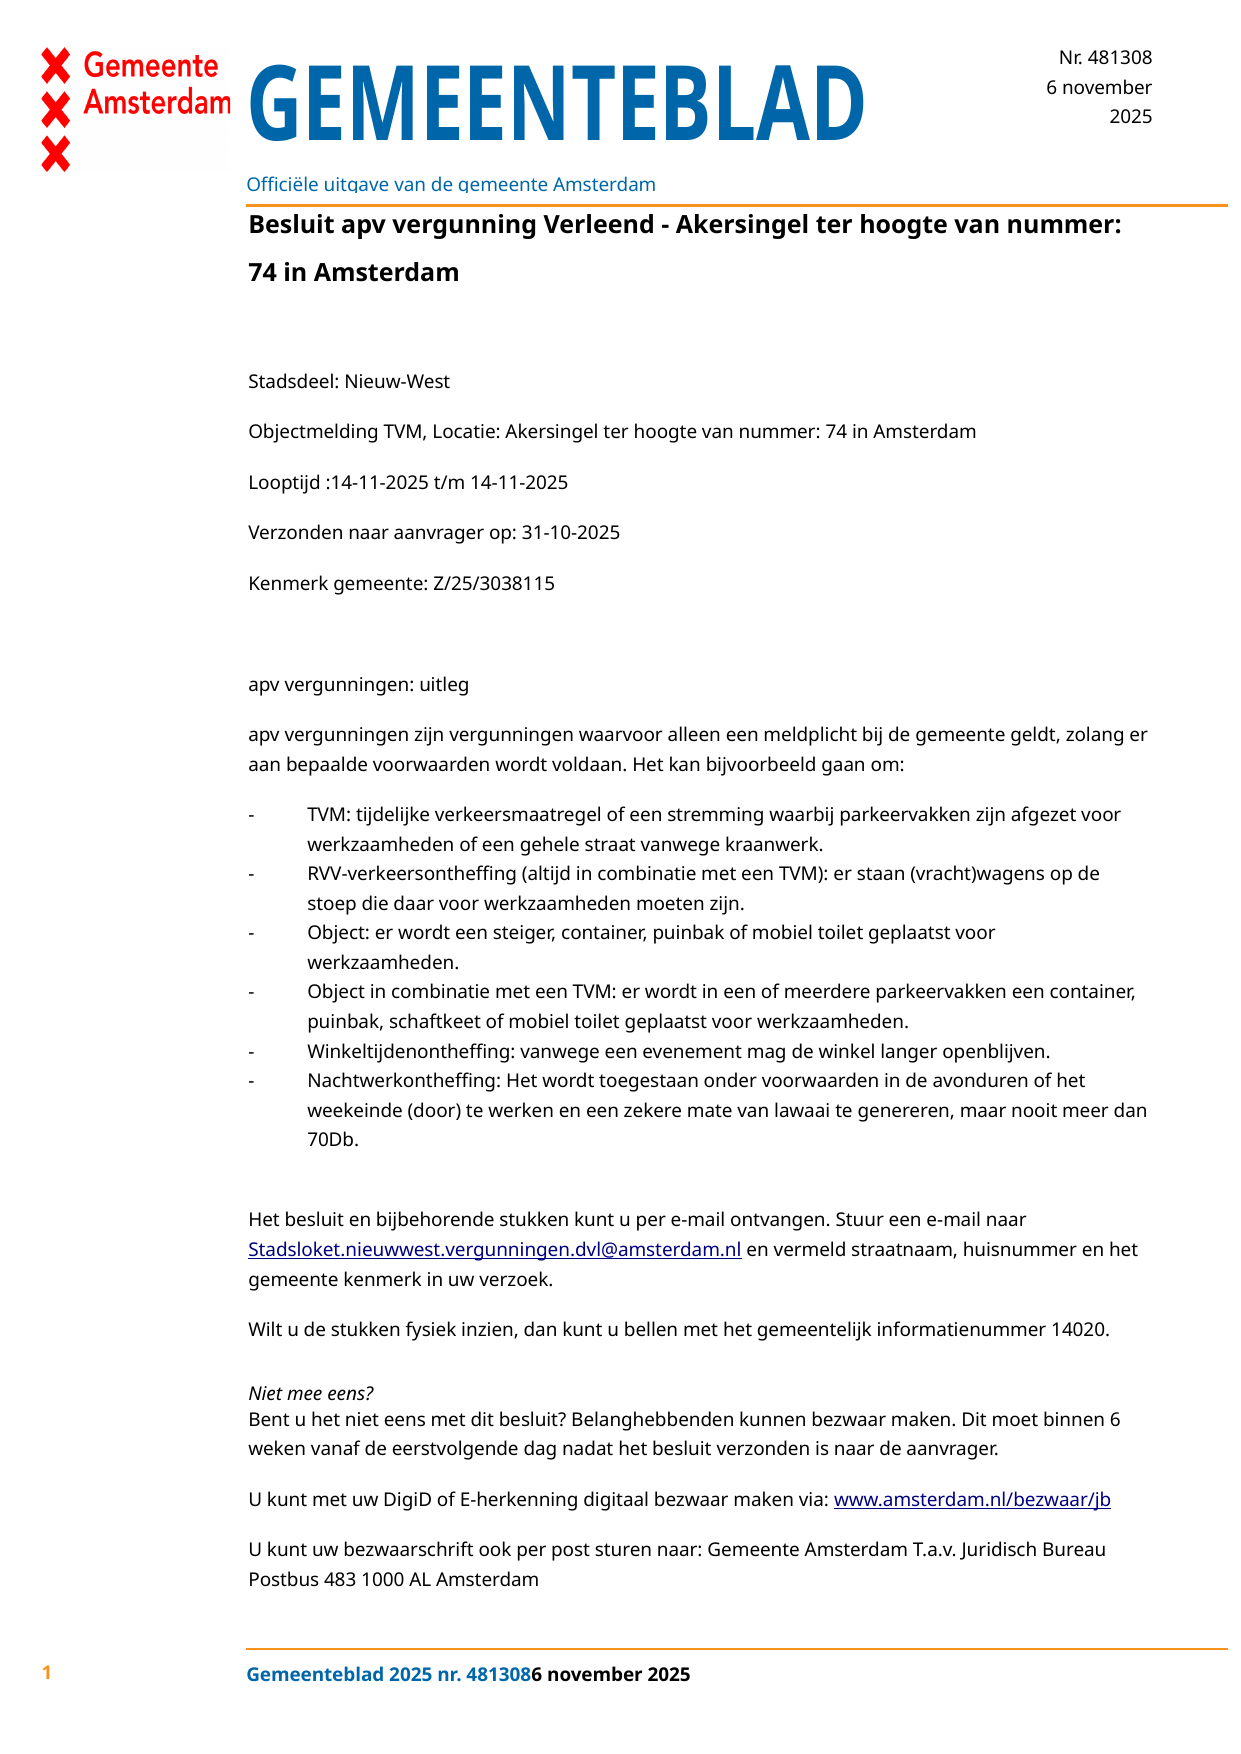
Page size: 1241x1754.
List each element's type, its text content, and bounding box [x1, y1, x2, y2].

text U kunt met uw DigiD of E-herkenning digitaal bezwaar maken via: www.amsterdam.nl/bezwaar/jb [248, 1486, 1152, 1512]
list Object in combinatie met een TVM: er wordt in een of meerdere parkeervakken een container, puinbak, schaftkeet of mobiel toilet geplaatst voor werkzaamheden. [248, 979, 1152, 1034]
text Objectmelding TVM, Locatie: Akersingel ter hoogte van nummer: 74 in Amsterdam [248, 419, 1152, 444]
text Verzonden naar aanvrager op: 31-10-2025 [248, 519, 1152, 545]
list Nachtwerkontheffing: Het wordt toegestaan onder voorwaarden in de avonduren of het weekeinde (door) te werken en een zekere mate van lawaai te genereren, maar nooit meer dan 70Db. [248, 1067, 1152, 1152]
list Winkeltijdenontheffing: vanwege een evenement mag de winkel langer openblijven. [248, 1038, 1152, 1064]
text Looptijd :14-11-2025 t/m 14-11-2025 [248, 469, 1152, 495]
text U kunt uw bezwaarschrift ook per post sturen naar: Gemeente Amsterdam T.a.v. Juridisch Bureau Postbus 483 1000 AL Amsterdam [248, 1536, 1152, 1592]
list TVM: tijdelijke verkeersmaatregel of een stremming waarbij parkeervakken zijn afgezet voor werkzaamheden of een gehele straat vanwege kraanwerk. [248, 801, 1152, 857]
text Bent u het niet eens met dit besluit? Belanghebbenden kunnen bezwaar maken. Dit moet binnen 6 weken vanaf de eerstvolgende dag nadat het besluit verzonden is naar de aanvrager. [248, 1406, 1152, 1461]
text Besluit apv vergunning Verleend - Akersingel ter hoogte van nummer: 74 in Amsterdam [248, 207, 1152, 288]
text Niet mee eens? [248, 1380, 1152, 1406]
text Wilt u de stukken fysiek inzien, dan kunt u bellen met het gemeentelijk informatienummer 14020. [248, 1316, 1152, 1342]
text Stadsdeel: Nieuw-West [248, 368, 1152, 394]
text apv vergunningen zijn vergunningen waarvoor alleen een meldplicht bij de gemeente geldt, zolang er aan bepaalde voorwaarden wordt voldaan. Het kan bijvoorbeeld gaan om: [248, 721, 1152, 777]
text apv vergunningen: uitleg [248, 671, 1152, 697]
text Het besluit en bijbehorende stukken kunt u per e-mail ontvangen. Stuur een e-mail naar Stadsloket.nieuwwest.vergunningen.dvl@amsterdam.nl en vermeld straatnaam, huisnummer en het gemeente kenmerk in uw verzoek. [248, 1207, 1152, 1292]
list RVV-verkeersontheffing (altijd in combinatie met een TVM): er staan (vracht)wagens op de stoep die daar voor werkzaamheden moeten zijn. [248, 860, 1152, 916]
picture [41, 47, 231, 172]
list Object: er wordt een steiger, container, puinbak of mobiel toilet geplaatst voor werkzaamheden. [248, 919, 1152, 975]
text Kenmerk gemeente: Z/25/3038115 [248, 570, 1152, 596]
